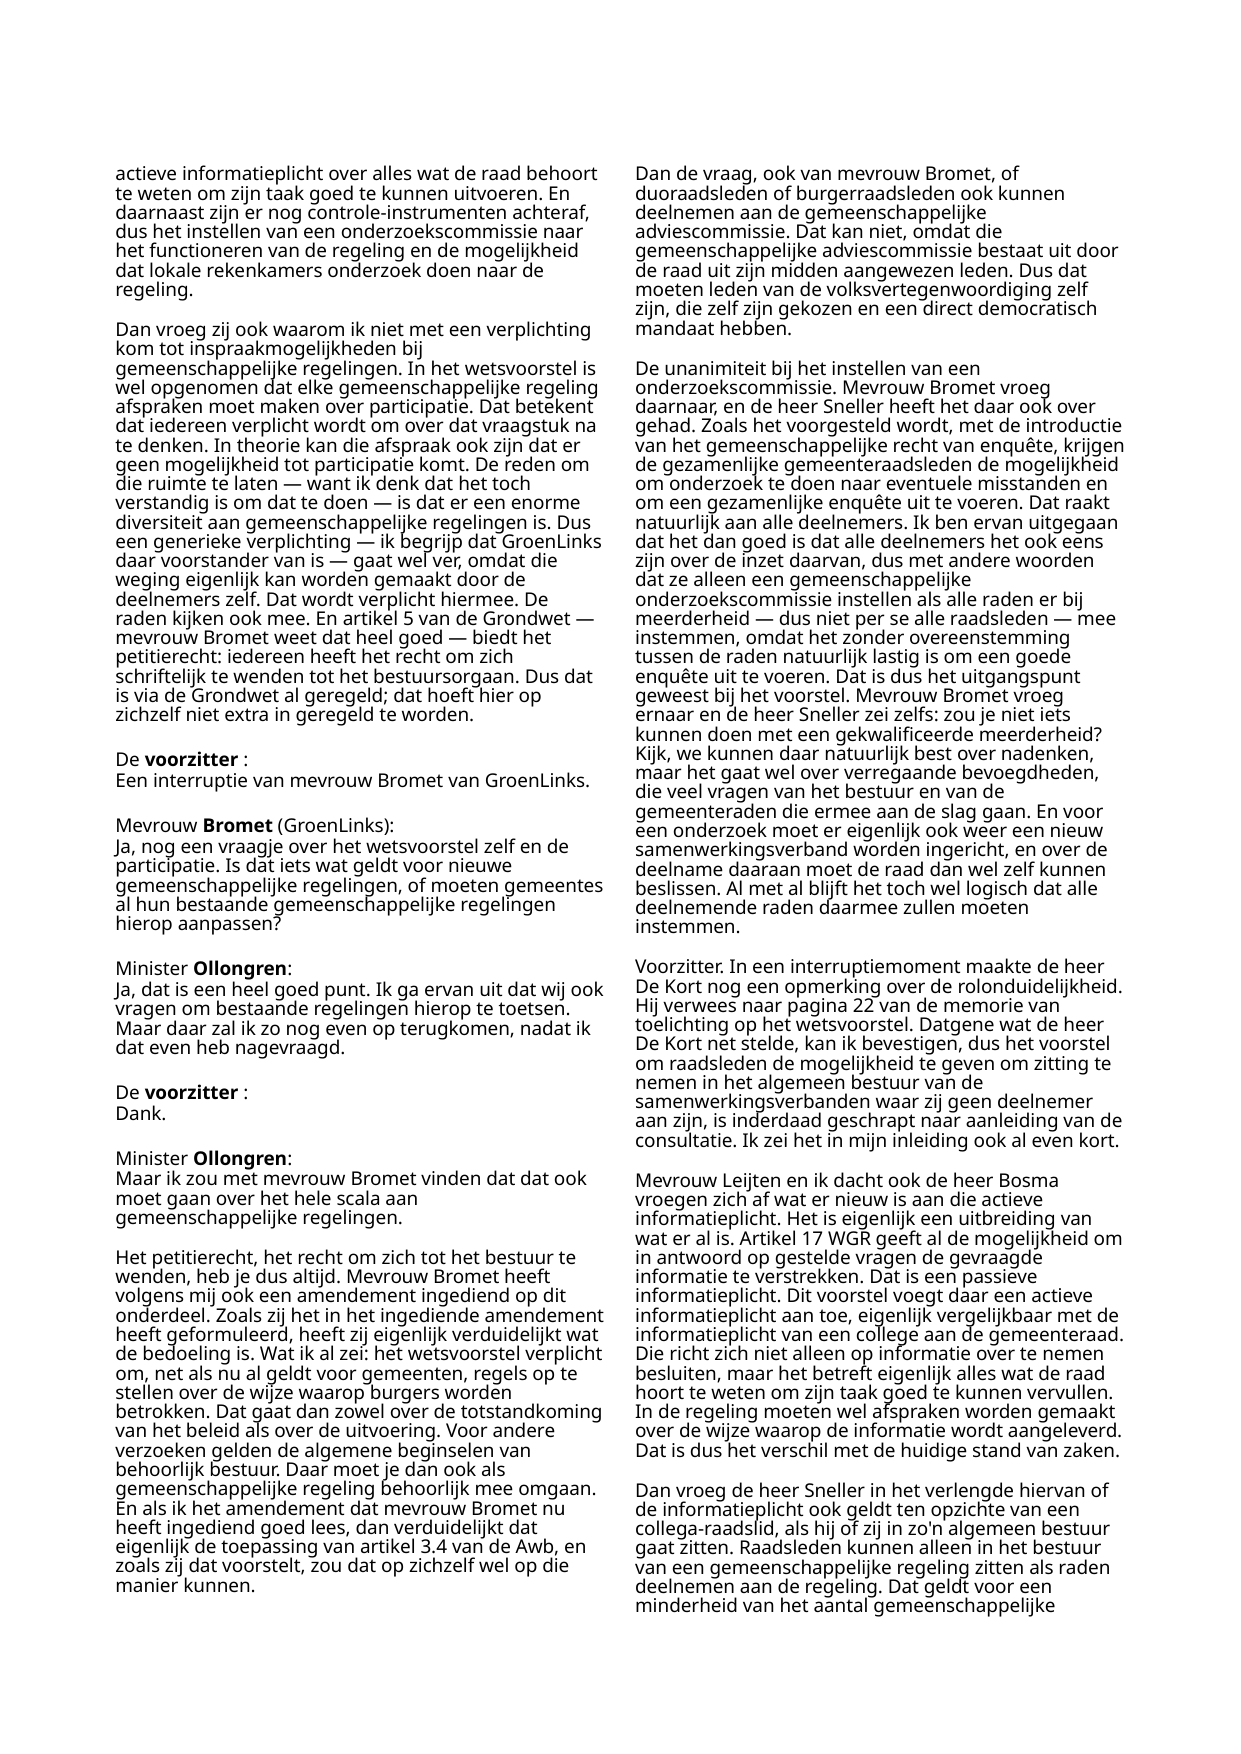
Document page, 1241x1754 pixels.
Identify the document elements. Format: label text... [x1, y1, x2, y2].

text Een interruptie van mevrouw Bromet van GroenLinks. [115, 772, 605, 791]
text Mevrouw Bromet (GroenLinks): [115, 812, 605, 838]
text Voorzitter. In een interruptiemoment maakte de heer De Kort nog een opmerking over de rolonduidelijkheid. Hij verwees naar pagina 22 van de memorie van toelichting op het wetsvoorstel. Datgene wat de heer De Kort net stelde, kan ik bevestigen, dus het voorstel om raadsleden de mogelijkheid te geven om zitting te nemen in het algemeen bestuur van de samenwerkingsverbanden waar zij geen deelnemer aan zijn, is inderdaad geschrapt naar aanleiding van de consultatie. Ik zei het in mijn inleiding ook al even kort. [635, 958, 1125, 1151]
text Ja, nog een vraagje over het wetsvoorstel zelf en de participatie. Is dat iets wat geldt voor nieuwe gemeenschappelijke regelingen, of moeten gemeentes al hun bestaande gemeenschappelijke regelingen hierop aanpassen? [115, 838, 605, 934]
text De voorzitter : [115, 746, 605, 772]
text Minister Ollongren: [115, 955, 605, 981]
text Het petitierecht, het recht om zich tot het bestuur te wenden, heb je dus altijd. Mevrouw Bromet heeft volgens mij ook een amendement ingediend op dit onderdeel. Zoals zij het in het ingediende amendement heeft geformuleerd, heeft zij eigenlijk verduidelijkt wat de bedoeling is. Wat ik al zei: het wetsvoorstel verplicht om, net als nu al geldt voor gemeenten, regels op te stellen over de wijze waarop burgers worden betrokken. Dat gaat dan zowel over de totstandkoming van het beleid als over de uitvoering. Voor andere verzoeken gelden de algemene beginselen van behoorlijk bestuur. Daar moet je dan ook als gemeenschappelijke regeling behoorlijk mee omgaan. En als ik het amendement dat mevrouw Bromet nu heeft ingediend goed lees, dan verduidelijkt dat eigenlijk de toepassing van artikel 3.4 van de Awb, en zoals zij dat voorstelt, zou dat op zichzelf wel op die manier kunnen. [115, 1249, 605, 1596]
text Mevrouw Leijten en ik dacht ook de heer Bosma vroegen zich af wat er nieuw is aan die actieve informatieplicht. Het is eigenlijk een uitbreiding van wat er al is. Artikel 17 WGR geeft al de mogelijkheid om in antwoord op gestelde vragen de gevraagde informatie te verstrekken. Dat is een passieve informatieplicht. Dit voorstel voegt daar een actieve informatieplicht aan toe, eigenlijk vergelijkbaar met de informatieplicht van een college aan de gemeenteraad. Die richt zich niet alleen op informatie over te nemen besluiten, maar het betreft eigenlijk alles wat de raad hoort te weten om zijn taak goed te kunnen vervullen. In de regeling moeten wel afspraken worden gemaakt over de wijze waarop de informatie wordt aangeleverd. Dat is dus het verschil met de huidige stand van zaken. [635, 1172, 1125, 1461]
text Maar ik zou met mevrouw Bromet vinden dat dat ook moet gaan over het hele scala aan gemeenschappelijke regelingen. [115, 1170, 605, 1228]
text Dan vroeg de heer Sneller in het verlengde hiervan of de informatieplicht ook geldt ten opzichte van een collega-raadslid, als hij of zij in zo'n algemeen bestuur gaat zitten. Raadsleden kunnen alleen in het bestuur van een gemeenschappelijke regeling zitten als raden deelnemen aan de regeling. Dat geldt voor een minderheid van het aantal gemeenschappelijke [635, 1482, 1125, 1616]
text Minister Ollongren: [115, 1145, 605, 1170]
text Dank. [115, 1104, 605, 1124]
text De voorzitter : [115, 1079, 605, 1104]
text De unanimiteit bij het instellen van een onderzoekscommissie. Mevrouw Bromet vroeg daarnaar, en de heer Sneller heeft het daar ook over gehad. Zoals het voorgesteld wordt, met de introductie van het gemeenschappelijke recht van enquête, krijgen de gezamenlijke gemeenteraadsleden de mogelijkheid om onderzoek te doen naar eventuele misstanden en om een gezamenlijke enquête uit te voeren. Dat raakt natuurlijk aan alle deelnemers. Ik ben ervan uitgegaan dat het dan goed is dat alle deelnemers het ook eens zijn over de inzet daarvan, dus met andere woorden dat ze alleen een gemeenschappelijke onderzoekscommissie instellen als alle raden er bij meerderheid — dus niet per se alle raadsleden — mee instemmen, omdat het zonder overeenstemming tussen de raden natuurlijk lastig is om een goede enquête uit te voeren. Dat is dus het uitgangspunt geweest bij het voorstel. Mevrouw Bromet vroeg ernaar en de heer Sneller zei zelfs: zou je niet iets kunnen doen met een gekwalificeerde meerderheid? Kijk, we kunnen daar natuurlijk best over nadenken, maar het gaat wel over verregaande bevoegdheden, die veel vragen van het bestuur en van de gemeenteraden die ermee aan de slag gaan. En voor een onderzoek moet er eigenlijk ook weer een nieuw samenwerkingsverband worden ingericht, en over de deelname daaraan moet de raad dan wel zelf kunnen beslissen. Al met al blijft het toch wel logisch dat alle deelnemende raden daarmee zullen moeten instemmen. [635, 359, 1125, 938]
text actieve informatieplicht over alles wat de raad behoort te weten om zijn taak goed te kunnen uitvoeren. En daarnaast zijn er nog controle-instrumenten achteraf, dus het instellen van een onderzoekscommissie naar het functioneren van de regeling en de mogelijkheid dat lokale rekenkamers onderzoek doen naar de regeling. [115, 165, 605, 300]
text Dan vroeg zij ook waarom ik niet met een verplichting kom tot inspraakmogelijkheden bij gemeenschappelijke regelingen. In het wetsvoorstel is wel opgenomen dat elke gemeenschappelijke regeling afspraken moet maken over participatie. Dat betekent dat iedereen verplicht wordt om over dat vraagstuk na te denken. In theorie kan die afspraak ook zijn dat er geen mogelijkheid tot participatie komt. De reden om die ruimte te laten — want ik denk dat het toch verstandig is om dat te doen — is dat er een enorme diversiteit aan gemeenschappelijke regelingen is. Dus een generieke verplichting — ik begrijp dat GroenLinks daar voorstander van is — gaat wel ver, omdat die weging eigenlijk kan worden gemaakt door de deelnemers zelf. Dat wordt verplicht hiermee. De raden kijken ook mee. En artikel 5 van de Grondwet — mevrouw Bromet weet dat heel goed — biedt het petitierecht: iedereen heeft het recht om zich schriftelijk te wenden tot het bestuursorgaan. Dus dat is via de Grondwet al geregeld; dat hoeft hier op zichzelf niet extra in geregeld te worden. [115, 321, 605, 726]
text Ja, dat is een heel goed punt. Ik ga ervan uit dat wij ook vragen om bestaande regelingen hierop te toetsen. Maar daar zal ik zo nog even op terugkomen, nadat ik dat even heb nagevraagd. [115, 981, 605, 1058]
text Dan de vraag, ook van mevrouw Bromet, of duoraadsleden of burgerraadsleden ook kunnen deelnemen aan de gemeenschappelijke adviescommissie. Dat kan niet, omdat die gemeenschappelijke adviescommissie bestaat uit door de raad uit zijn midden aangewezen leden. Dus dat moeten leden van de volksvertegenwoordiging zelf zijn, die zelf zijn gekozen en een direct democratisch mandaat hebben. [635, 165, 1125, 339]
